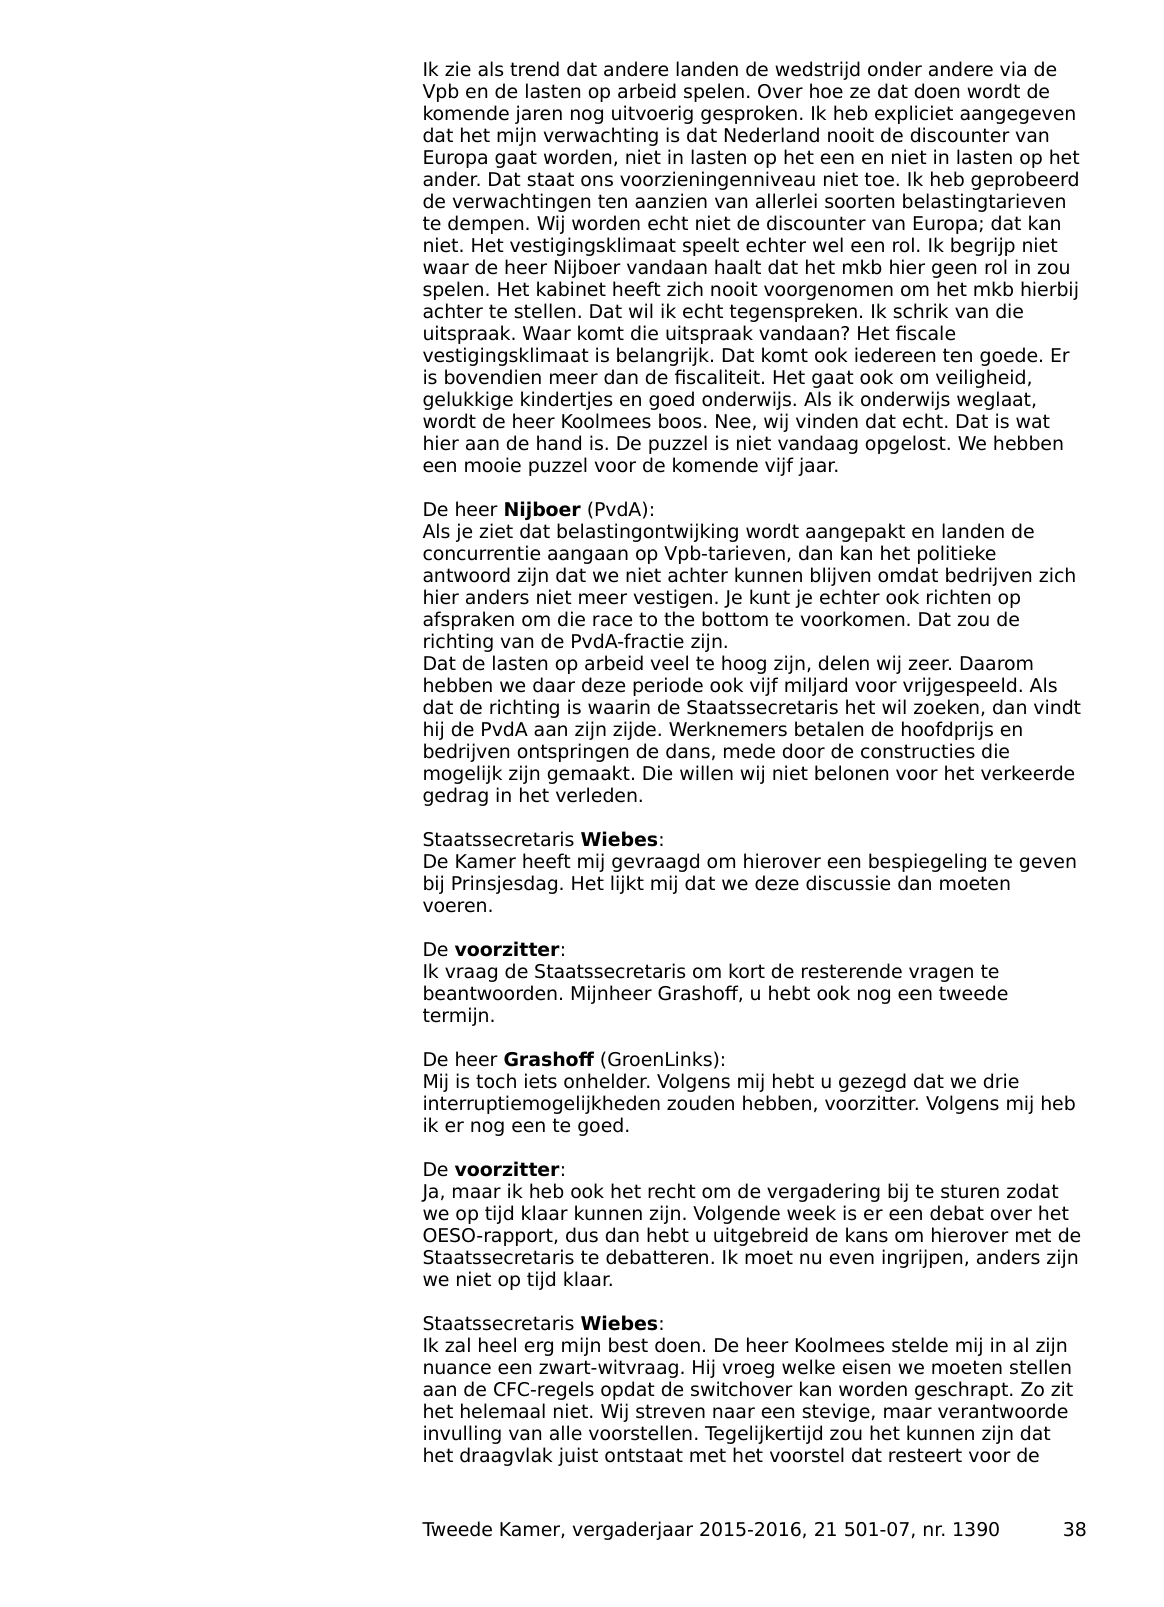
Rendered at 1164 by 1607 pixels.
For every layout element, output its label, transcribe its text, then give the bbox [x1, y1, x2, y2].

text Mij is toch iets onhelder. Volgens mij hebt u gezegd dat we drie interruptiemogelijkheden zouden hebben, voorzitter. Volgens mij heb ik er nog een te goed. [422, 1071, 1087, 1137]
text De voorzitter: [422, 1159, 1087, 1181]
text Staatssecretaris Wiebes: [422, 829, 1087, 851]
text Dat de lasten op arbeid veel te hoog zijn, delen wij zeer. Daarom hebben we daar deze periode ook vijf miljard voor vrijgespeeld. Als dat de richting is waarin de Staatssecretaris het wil zoeken, dan vindt hij de PvdA aan zijn zijde. Werknemers betalen de hoofdprijs en bedrijven ontspringen de dans, mede door de constructies die mogelijk zijn gemaakt. Die willen wij niet belonen voor het verkeerde gedrag in het verleden. [422, 653, 1087, 807]
text Ik vraag de Staatssecretaris om kort de resterende vragen te beantwoorden. Mijnheer Grashoff, u hebt ook nog een tweede termijn. [422, 961, 1087, 1027]
text Ja, maar ik heb ook het recht om de vergadering bij te sturen zodat we op tijd klaar kunnen zijn. Volgende week is er een debat over het OESO-rapport, dus dan hebt u uitgebreid de kans om hierover met de Staatssecretaris te debatteren. Ik moet nu even ingrijpen, anders zijn we niet op tijd klaar. [422, 1181, 1087, 1291]
text De heer Nijboer (PvdA): [422, 499, 1087, 521]
text Ik zal heel erg mijn best doen. De heer Koolmees stelde mij in al zijn nuance een zwart-witvraag. Hij vroeg welke eisen we moeten stellen aan de CFC-regels opdat de switchover kan worden geschrapt. Zo zit het helemaal niet. Wij streven naar een stevige, maar verantwoorde invulling van alle voorstellen. Tegelijkertijd zou het kunnen zijn dat het draagvlak juist ontstaat met het voorstel dat resteert voor de [422, 1335, 1087, 1467]
text Ik zie als trend dat andere landen de wedstrijd onder andere via de Vpb en de lasten op arbeid spelen. Over hoe ze dat doen wordt de komende jaren nog uitvoerig gesproken. Ik heb expliciet aangegeven dat het mijn verwachting is dat Nederland nooit de discounter van Europa gaat worden, niet in lasten op het een en niet in lasten op het ander. Dat staat ons voorzieningenniveau niet toe. Ik heb geprobeerd de verwachtingen ten aanzien van allerlei soorten belastingtarieven te dempen. Wij worden echt niet de discounter van Europa; dat kan niet. Het vestigingsklimaat speelt echter wel een rol. Ik begrijp niet waar de heer Nijboer vandaan haalt dat het mkb hier geen rol in zou spelen. Het kabinet heeft zich nooit voorgenomen om het mkb hierbij achter te stellen. Dat wil ik echt tegenspreken. Ik schrik van die uitspraak. Waar komt die uitspraak vandaan? Het fiscale vestigingsklimaat is belangrijk. Dat komt ook iedereen ten goede. Er is bovendien meer dan de fiscaliteit. Het gaat ook om veiligheid, gelukkige kindertjes en goed onderwijs. Als ik onderwijs weglaat, wordt de heer Koolmees boos. Nee, wij vinden dat echt. Dat is wat hier aan de hand is. De puzzel is niet vandaag opgelost. We hebben een mooie puzzel voor de komende vijf jaar. [422, 59, 1087, 477]
text De Kamer heeft mij gevraagd om hierover een bespiegeling te geven bij Prinsjesdag. Het lijkt mij dat we deze discussie dan moeten voeren. [422, 851, 1087, 917]
text De heer Grashoff (GroenLinks): [422, 1049, 1087, 1071]
text De voorzitter: [422, 939, 1087, 961]
text Als je ziet dat belastingontwijking wordt aangepakt en landen de concurrentie aangaan op Vpb-tarieven, dan kan het politieke antwoord zijn dat we niet achter kunnen blijven omdat bedrijven zich hier anders niet meer vestigen. Je kunt je echter ook richten op afspraken om die race to the bottom te voorkomen. Dat zou de richting van de PvdA-fractie zijn. [422, 521, 1087, 653]
text Staatssecretaris Wiebes: [422, 1313, 1087, 1335]
